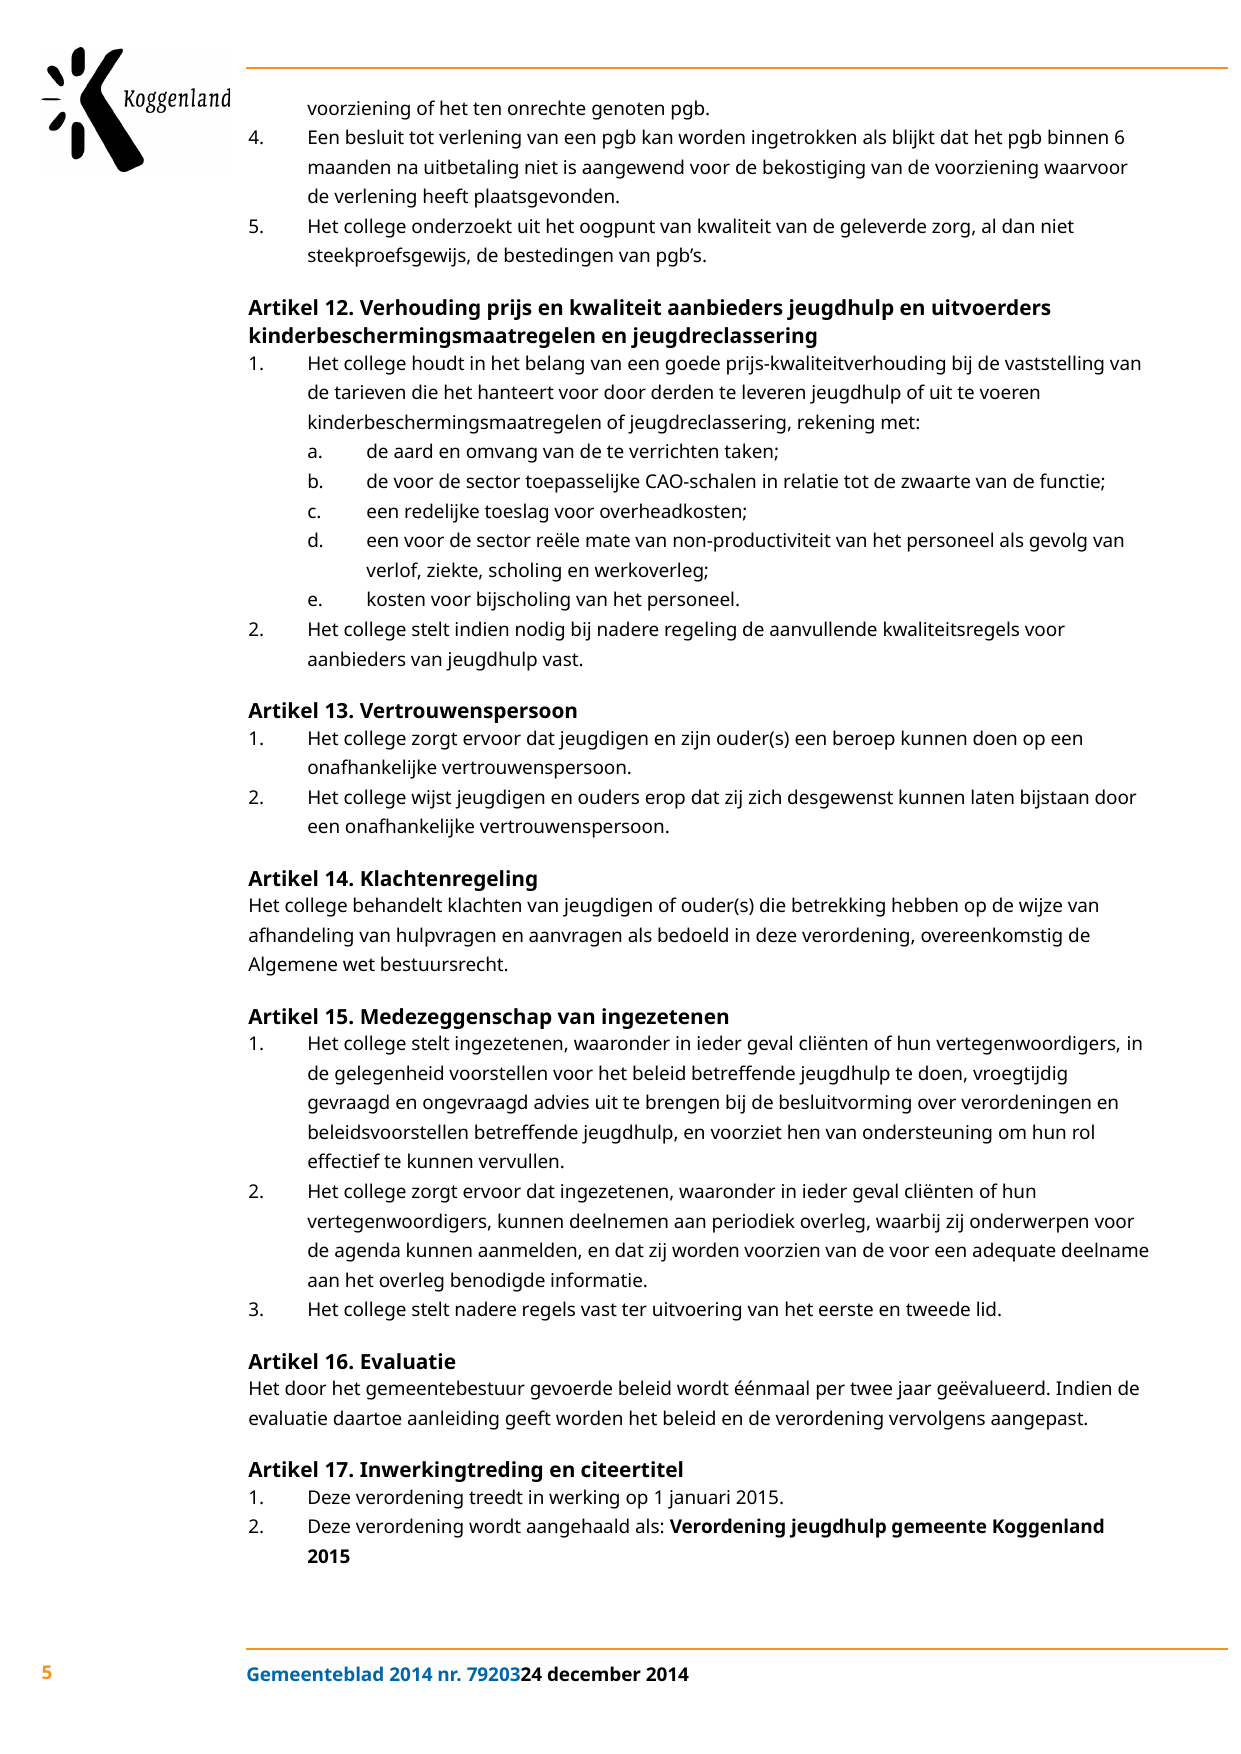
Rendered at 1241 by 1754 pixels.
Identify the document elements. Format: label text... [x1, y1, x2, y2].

text Artikel 14. Klachtenregeling [248, 864, 1152, 892]
list de aard en omvang van de te verrichten taken; [307, 439, 1152, 464]
text Artikel 12. Verhouding prijs en kwaliteit aanbieders jeugdhulp en uitvoerders kinderbeschermingsmaatregelen en jeugdreclassering [248, 293, 1152, 350]
list een voor de sector reële mate van non-productiviteit van het personeel als gevolg van verlof, ziekte, scholing en werkoverleg; [307, 527, 1152, 583]
list voorziening of het ten onrechte genoten pgb. [248, 95, 1152, 121]
list Deze verordening treedt in werking op 1 januari 2015. [248, 1484, 1152, 1509]
text Artikel 13. Vertrouwenspersoon [248, 696, 1152, 725]
picture [41, 47, 231, 172]
text Artikel 17. Inwerkingtreding en citeertitel [248, 1455, 1152, 1484]
text Artikel 15. Medezeggenschap van ingezetenen [248, 1002, 1152, 1030]
list Het college stelt nadere regels vast ter uitvoering van het eerste en tweede lid. [248, 1297, 1152, 1322]
text Het door het gemeentebestuur gevoerde beleid wordt éénmaal per twee jaar geëvalueerd. Indien de evaluatie daartoe aanleiding geeft worden het beleid en de verordening vervolgens aangepast. [248, 1375, 1152, 1431]
list kosten voor bijscholing van het personeel. [307, 587, 1152, 612]
list Het college onderzoekt uit het oogpunt van kwaliteit van de geleverde zorg, al dan niet steekproefsgewijs, de bestedingen van pgb’s. [248, 213, 1152, 268]
list Het college zorgt ervoor dat jeugdigen en zijn ouder(s) een beroep kunnen doen op een onafhankelijke vertrouwenspersoon. [248, 725, 1152, 780]
list Het college houdt in het belang van een goede prijs-kwaliteitverhouding bij de vaststelling van de tarieven die het hanteert voor door derden te leveren jeugdhulp of uit te voeren kinderbeschermingsmaatregelen of jeugdreclassering, rekening met: [248, 350, 1152, 435]
list Een besluit tot verlening van een pgb kan worden ingetrokken als blijkt dat het pgb binnen 6 maanden na uitbetaling niet is aangewend voor de bekostiging van de voorziening waarvoor de verlening heeft plaatsgevonden. [248, 124, 1152, 209]
text Artikel 16. Evaluatie [248, 1347, 1152, 1375]
list Het college zorgt ervoor dat ingezetenen, waaronder in ieder geval cliënten of hun vertegenwoordigers, kunnen deelnemen aan periodiek overleg, waarbij zij onderwerpen voor de agenda kunnen aanmelden, en dat zij worden voorzien van de voor een adequate deelname aan het overleg benodigde informatie. [248, 1178, 1152, 1293]
list Het college stelt ingezetenen, waaronder in ieder geval cliënten of hun vertegenwoordigers, in de gelegenheid voorstellen voor het beleid betreffende jeugdhulp te doen, vroegtijdig gevraagd en ongevraagd advies uit te brengen bij de besluitvorming over verordeningen en beleidsvoorstellen betreffende jeugdhulp, en voorziet hen van ondersteuning om hun rol effectief te kunnen vervullen. [248, 1030, 1152, 1174]
list de voor de sector toepasselijke CAO-schalen in relatie tot de zwaarte van de functie; [307, 468, 1152, 494]
list een redelijke toeslag voor overheadkosten; [307, 498, 1152, 524]
list Het college stelt indien nodig bij nadere regeling de aanvullende kwaliteitsregels voor aanbieders van jeugdhulp vast. [248, 616, 1152, 672]
list Het college wijst jeugdigen en ouders erop dat zij zich desgewenst kunnen laten bijstaan door een onafhankelijke vertrouwenspersoon. [248, 784, 1152, 839]
text Het college behandelt klachten van jeugdigen of ouder(s) die betrekking hebben op de wijze van afhandeling van hulpvragen en aanvragen als bedoeld in deze verordening, overeenkomstig de Algemene wet bestuursrecht. [248, 892, 1152, 977]
list Deze verordening wordt aangehaald als: Verordening jeugdhulp gemeente Koggenland 2015 [248, 1513, 1152, 1569]
